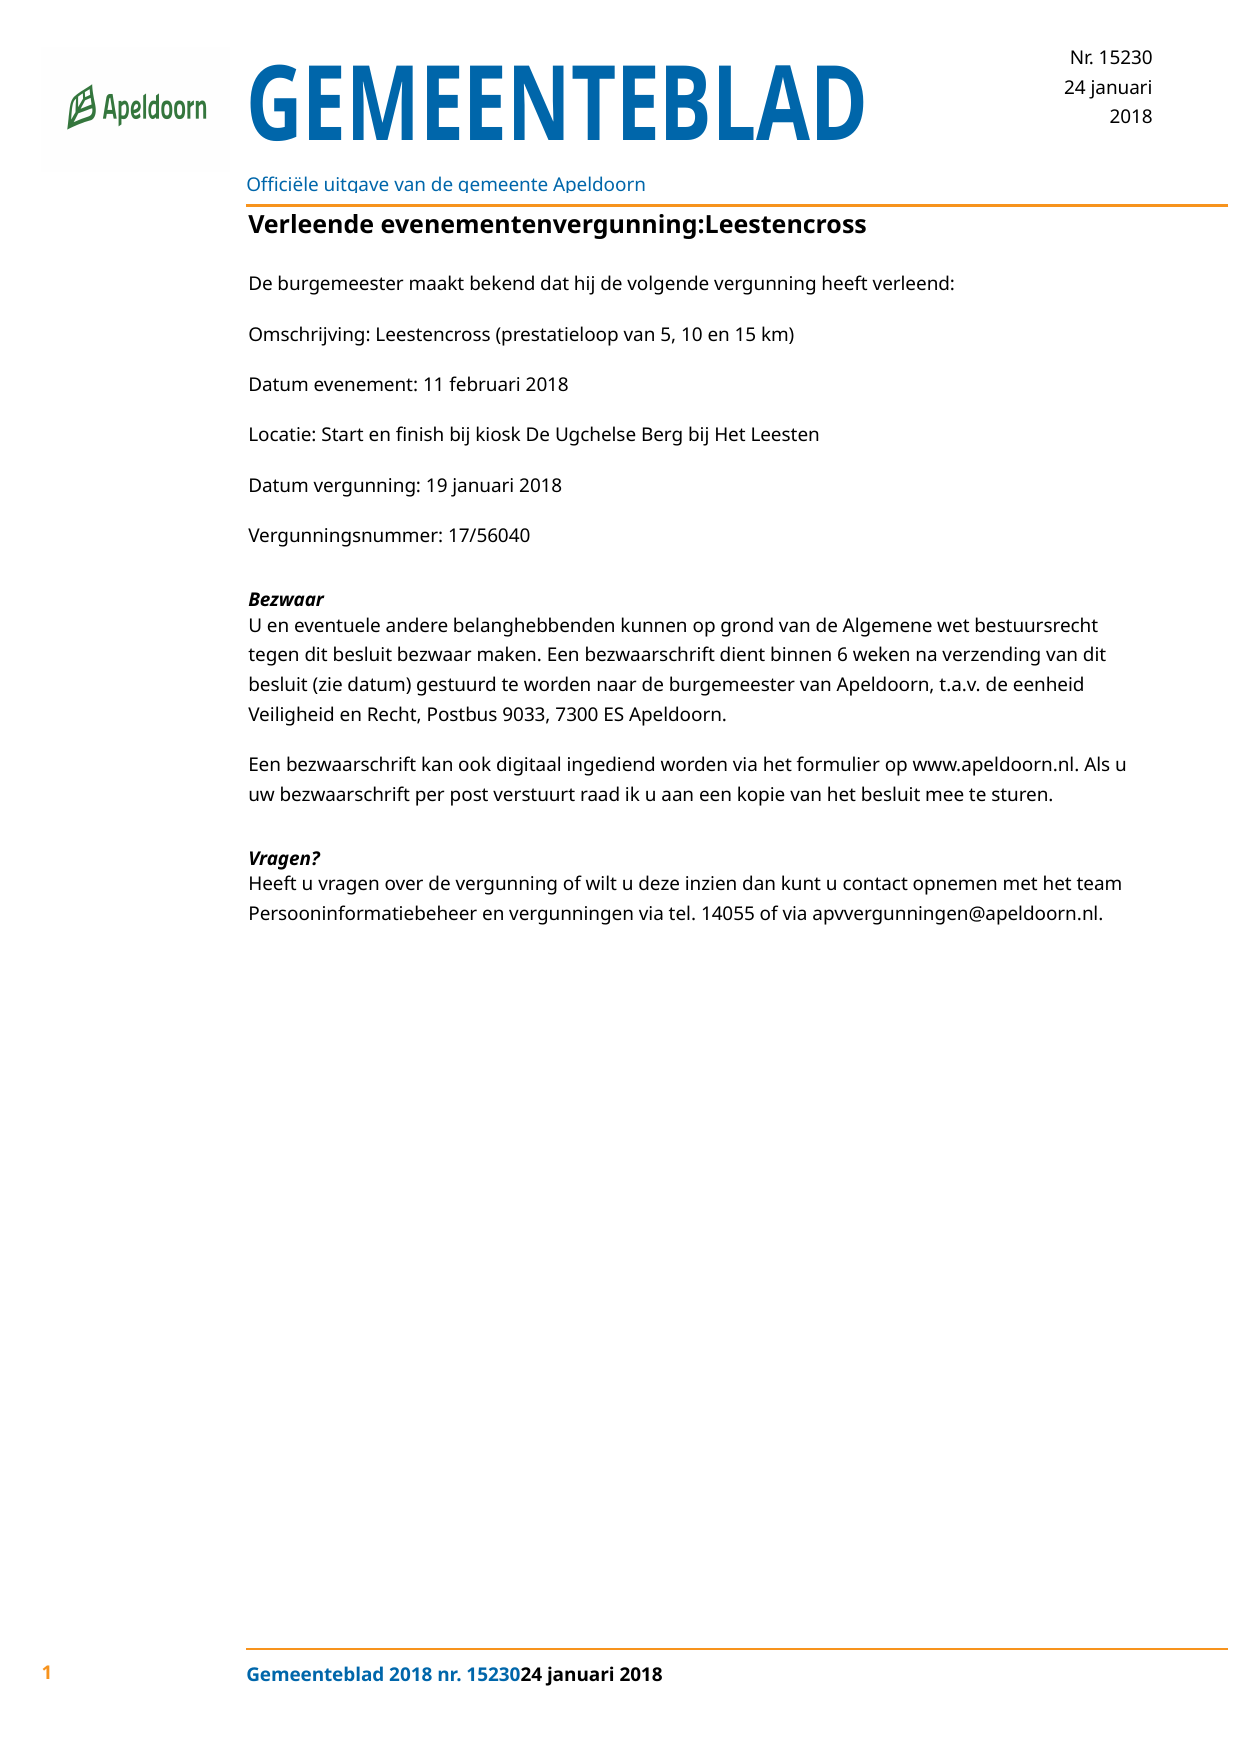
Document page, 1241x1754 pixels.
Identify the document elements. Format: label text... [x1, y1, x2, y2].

picture [41, 47, 231, 172]
text Bezwaar [248, 586, 1152, 612]
text Heeft u vragen over de vergunning of wilt u deze inzien dan kunt u contact opnemen met het team Persooninformatiebeheer en vergunningen via tel. 14055 of via apvvergunningen@apeldoorn.nl. [248, 871, 1152, 926]
text U en eventuele andere belanghebbenden kunnen op grond van de Algemene wet bestuursrecht tegen dit besluit bezwaar maken. Een bezwaarschrift dient binnen 6 weken na verzending van dit besluit (zie datum) gestuurd te worden naar de burgemeester van Apeldoorn, t.a.v. de eenheid Veiligheid en Recht, Postbus 9033, 7300 ES Apeldoorn. [248, 612, 1152, 727]
text Datum vergunning: 19 januari 2018 [248, 472, 1152, 498]
text Vergunningsnummer: 17/56040 [248, 522, 1152, 548]
text De burgemeester maakt bekend dat hij de volgende vergunning heeft verleend: [248, 270, 1152, 296]
text Omschrijving: Leestencross (prestatieloop van 5, 10 en 15 km) [248, 321, 1152, 346]
text Vragen? [248, 845, 1152, 871]
text Locatie: Start en finish bij kiosk De Ugchelse Berg bij Het Leesten [248, 422, 1152, 447]
text Datum evenement: 11 februari 2018 [248, 371, 1152, 397]
text Een bezwaarschrift kan ook digitaal ingediend worden via het formulier op www.apeldoorn.nl. Als u uw bezwaarschrift per post verstuurt raad ik u aan een kopie van het besluit mee te sturen. [248, 751, 1152, 807]
text Verleende evenementenvergunning:Leestencross [248, 207, 1152, 241]
